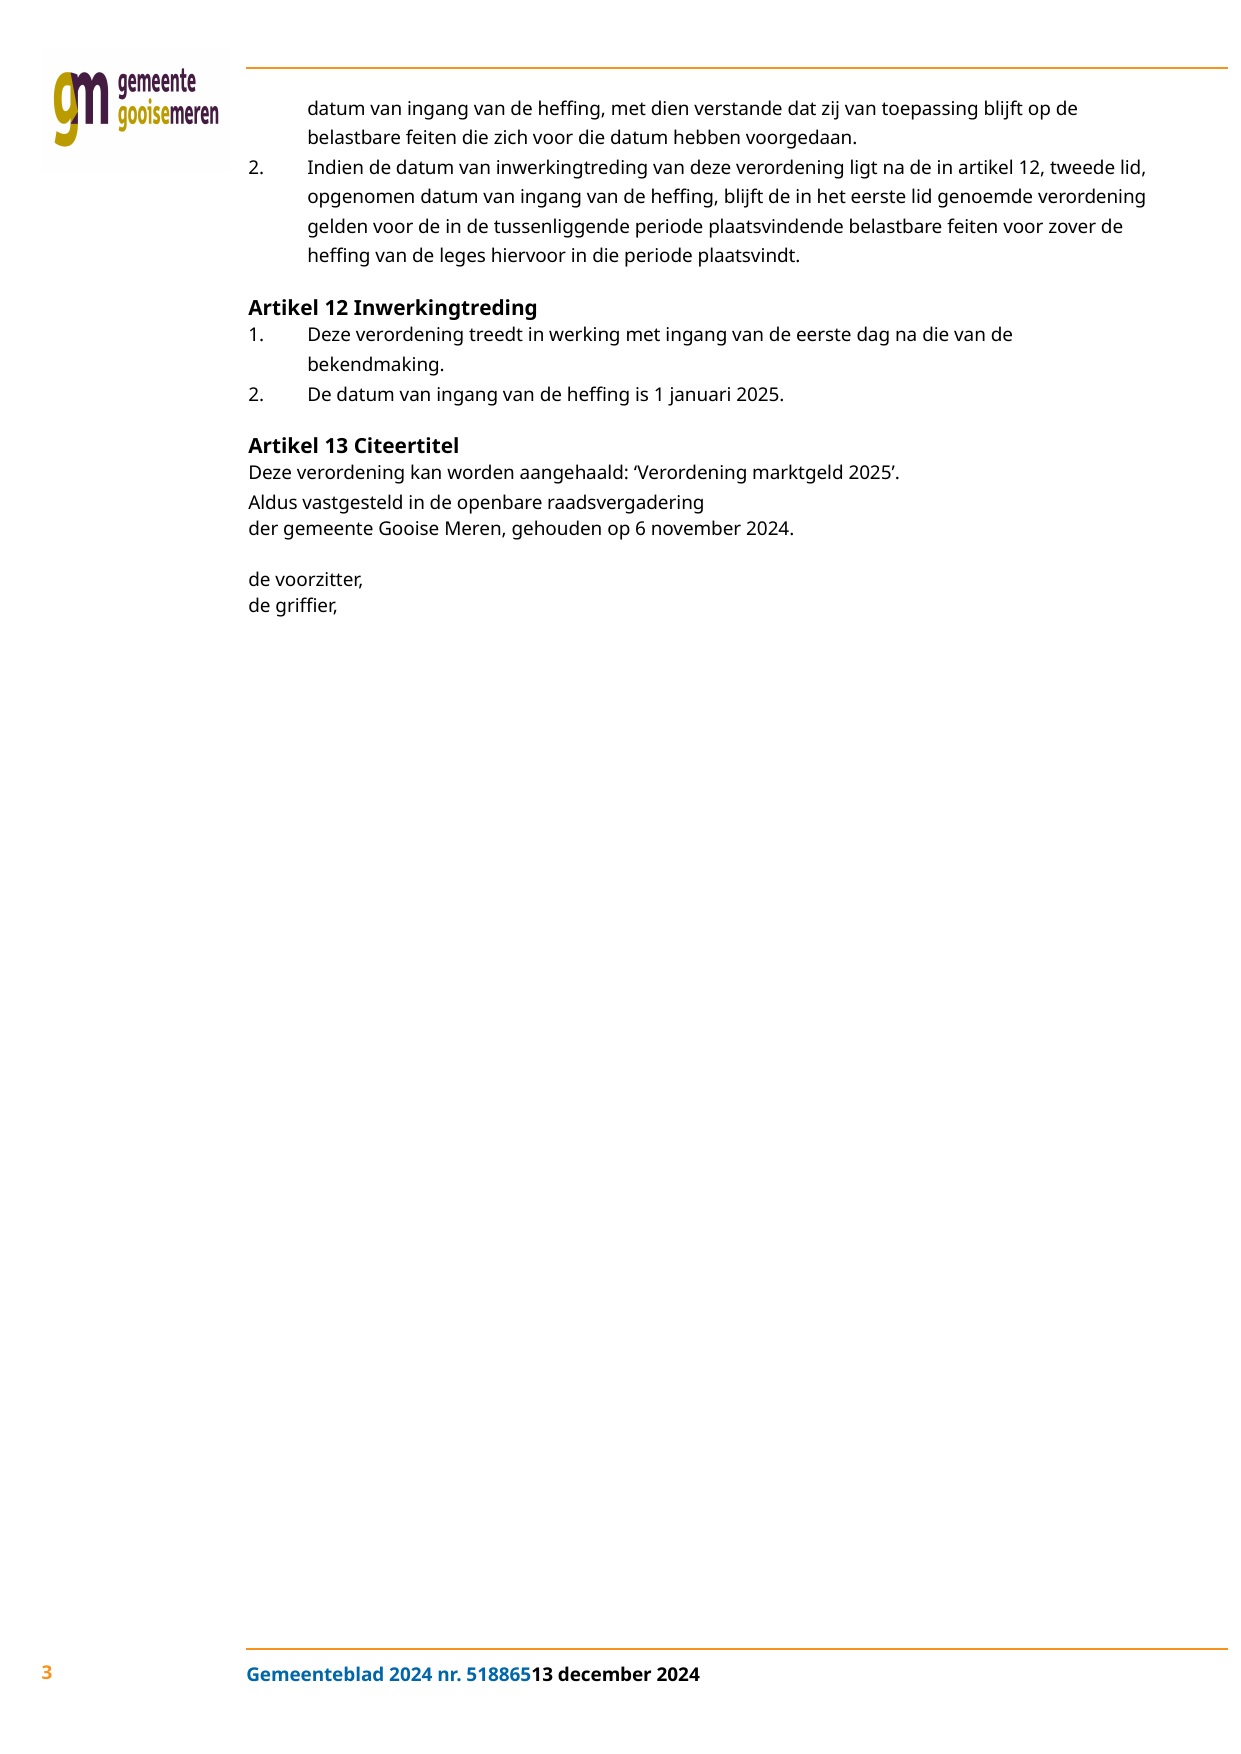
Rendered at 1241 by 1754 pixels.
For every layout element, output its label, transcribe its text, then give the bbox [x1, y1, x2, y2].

text de voorzitter, [248, 566, 1152, 592]
text Deze verordening kan worden aangehaald: ‘Verordening marktgeld 2025’. [248, 459, 1152, 485]
list datum van ingang van de heffing, met dien verstande dat zij van toepassing blijft op de belastbare feiten die zich voor die datum hebben voorgedaan. [248, 95, 1152, 150]
text Artikel 12 Inwerkingtreding [248, 293, 1152, 322]
picture [41, 47, 231, 172]
text Aldus vastgesteld in de openbare raadsvergadering [248, 489, 1152, 515]
list Indien de datum van inwerkingtreding van deze verordening ligt na de in artikel 12, tweede lid, opgenomen datum van ingang van de heffing, blijft de in het eerste lid genoemde verordening gelden voor de in de tussenliggende periode plaatsvindende belastbare feiten voor zover de heffing van de leges hiervoor in die periode plaatsvindt. [248, 154, 1152, 268]
text der gemeente Gooise Meren, gehouden op 6 november 2024. [248, 515, 1152, 541]
list Deze verordening treedt in werking met ingang van de eerste dag na die van de bekendmaking. [248, 322, 1152, 377]
text Artikel 13 Citeertitel [248, 431, 1152, 459]
text de griffier, [248, 592, 1152, 618]
list De datum van ingang van de heffing is 1 januari 2025. [248, 381, 1152, 406]
